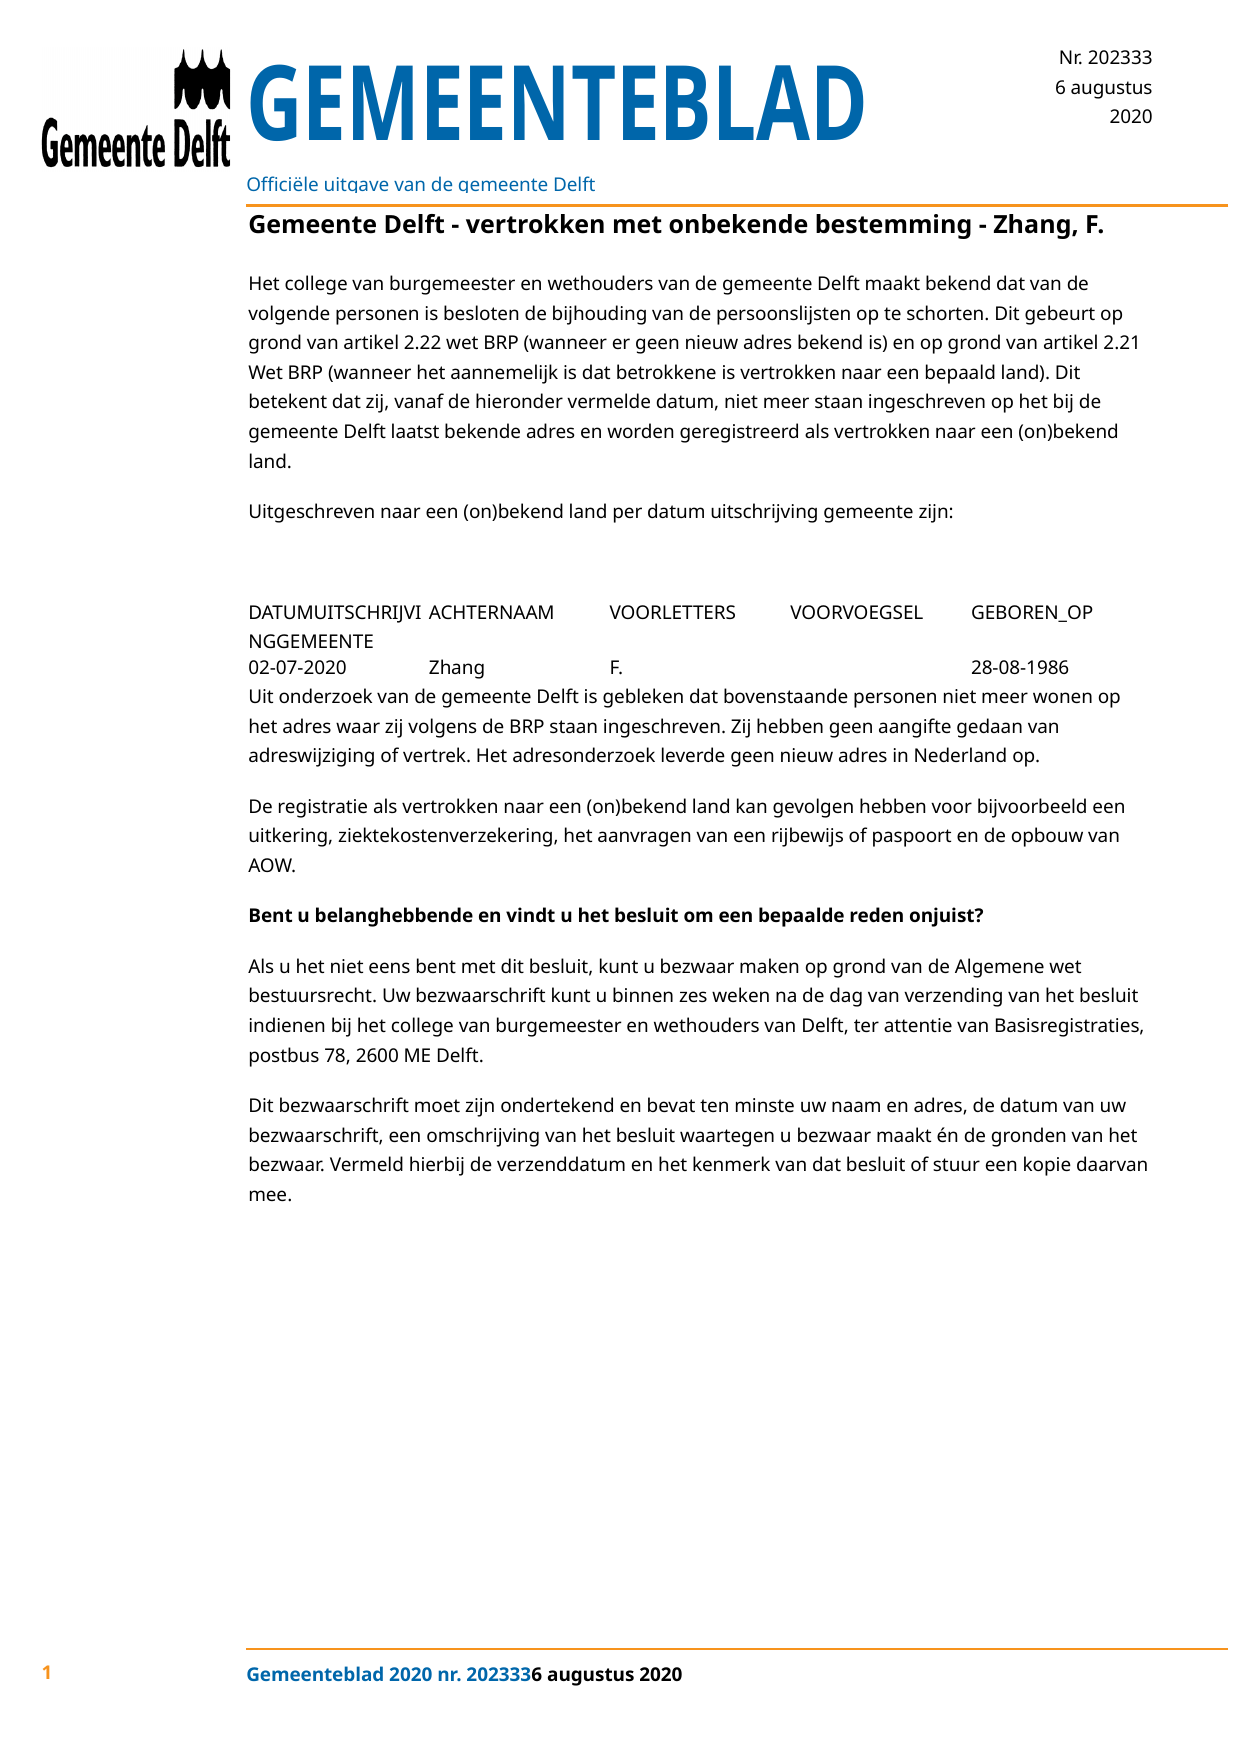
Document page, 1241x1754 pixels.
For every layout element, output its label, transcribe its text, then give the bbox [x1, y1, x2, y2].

text Uitgeschreven naar een (on)bekend land per datum uitschrijving gemeente zijn: [248, 498, 1152, 524]
text Dit bezwaarschrift moet zijn ondertekend en bevat ten minste uw naam en adres, de datum van uw bezwaarschrift, een omschrijving van het besluit waartegen u bezwaar maakt én de gronden van het bezwaar. Vermeld hierbij de verzenddatum en het kenmerk van dat besluit of stuur een kopie daarvan mee. [248, 1092, 1152, 1207]
text De registratie als vertrokken naar een (on)bekend land kan gevolgen hebben voor bijvoorbeeld een uitkering, ziektekostenverzekering, het aanvragen van een rijbewijs of paspoort en de opbouw van AOW. [248, 793, 1152, 878]
table_cell 28-08-1986 [971, 655, 1152, 680]
table_cell F. [609, 655, 790, 680]
table_cell [790, 655, 971, 680]
text Gemeente Delft - vertrokken met onbekende bestemming - Zhang, F. [248, 207, 1152, 241]
table_header VOORLETTERS [609, 599, 790, 654]
table_header ACHTERNAAM [429, 599, 609, 654]
text Uit onderzoek van de gemeente Delft is gebleken dat bovenstaande personen niet meer wonen op het adres waar zij volgens de BRP staan ingeschreven. Zij hebben geen aangifte gedaan van adreswijziging of vertrek. Het adresonderzoek leverde geen nieuw adres in Nederland op. [248, 683, 1152, 768]
text Bent u belanghebbende en vindt u het besluit om een bepaalde reden onjuist? [248, 903, 1152, 928]
table_header GEBOREN_OP [971, 599, 1152, 654]
picture [41, 47, 231, 172]
table_header DATUMUITSCHRIJVINGGEMEENTE [248, 599, 429, 654]
text Als u het niet eens bent met dit besluit, kunt u bezwaar maken op grond van de Algemene wet bestuursrecht. Uw bezwaarschrift kunt u binnen zes weken na de dag van verzending van het besluit indienen bij het college van burgemeester en wethouders van Delft, ter attentie van Basisregistraties, postbus 78, 2600 ME Delft. [248, 953, 1152, 1067]
table_cell 02-07-2020 [248, 655, 429, 680]
table_header VOORVOEGSEL [790, 599, 971, 654]
table_cell Zhang [429, 655, 609, 680]
text Het college van burgemeester en wethouders van de gemeente Delft maakt bekend dat van de volgende personen is besloten de bijhouding van de persoonslijsten op te schorten. Dit gebeurt op grond van artikel 2.22 wet BRP (wanneer er geen nieuw adres bekend is) en op grond van artikel 2.21 Wet BRP (wanneer het aannemelijk is dat betrokkene is vertrokken naar een bepaald land). Dit betekent dat zij, vanaf de hieronder vermelde datum, niet meer staan ingeschreven op het bij de gemeente Delft laatst bekende adres en worden geregistreerd als vertrokken naar een (on)bekend land. [248, 270, 1152, 473]
